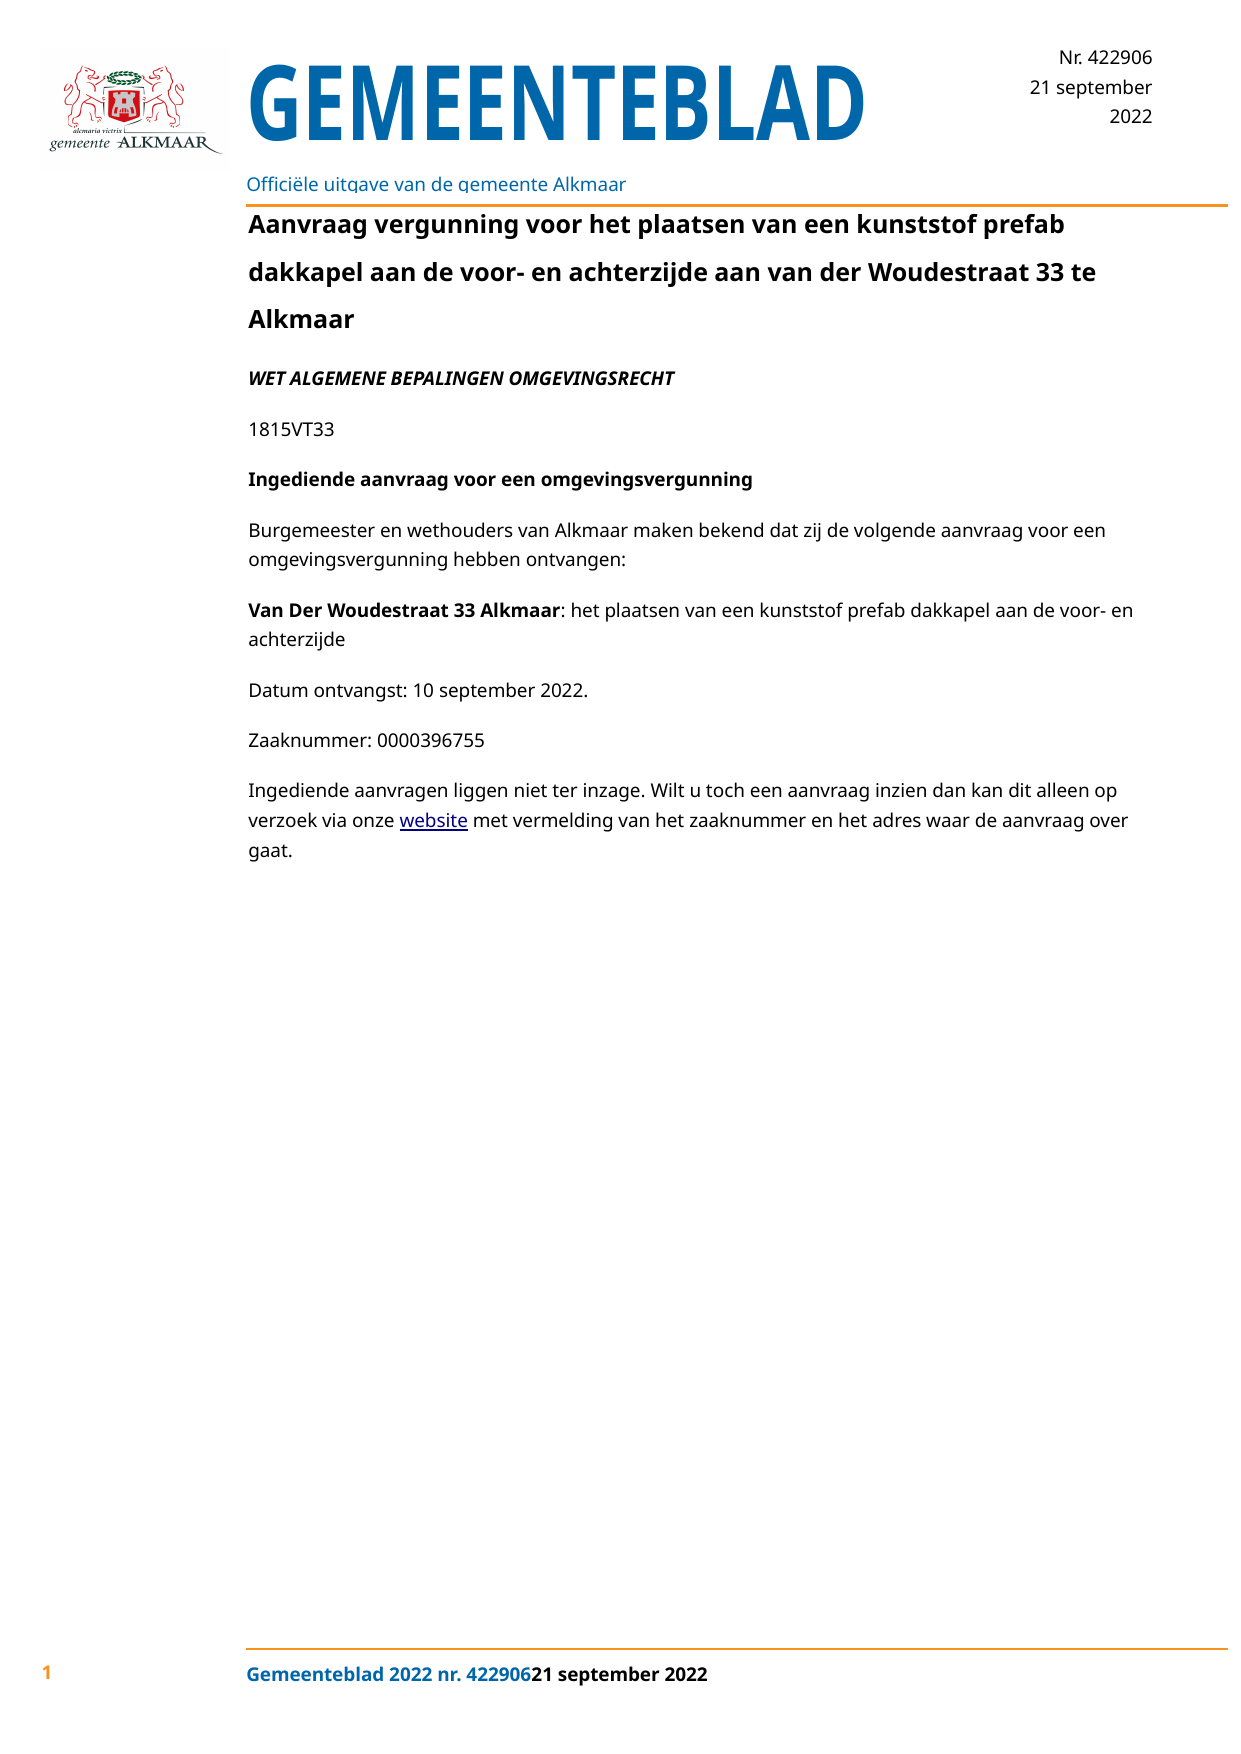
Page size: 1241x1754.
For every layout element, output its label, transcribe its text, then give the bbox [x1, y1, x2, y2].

text Van Der Woudestraat 33 Alkmaar: het plaatsen van een kunststof prefab dakkapel aan de voor- en achterzijde [248, 597, 1152, 652]
text WET ALGEMENE BEPALINGEN OMGEVINGSRECHT [248, 366, 1152, 391]
text Ingediende aanvragen liggen niet ter inzage. Wilt u toch een aanvraag inzien dan kan dit alleen op verzoek via onze website met vermelding van het zaaknummer en het adres waar de aanvraag over gaat. [248, 778, 1152, 862]
text Aanvraag vergunning voor het plaatsen van een kunststof prefab dakkapel aan de voor- en achterzijde aan van der Woudestraat 33 te Alkmaar [248, 207, 1152, 336]
picture [41, 47, 231, 172]
text Ingediende aanvraag voor een omgevingsvergunning [248, 466, 1152, 492]
text Zaaknummer: 0000396755 [248, 727, 1152, 753]
text 1815VT33 [248, 416, 1152, 442]
text Burgemeester en wethouders van Alkmaar maken bekend dat zij de volgende aanvraag voor een omgevingsvergunning hebben ontvangen: [248, 517, 1152, 572]
text Datum ontvangst: 10 september 2022. [248, 677, 1152, 702]
